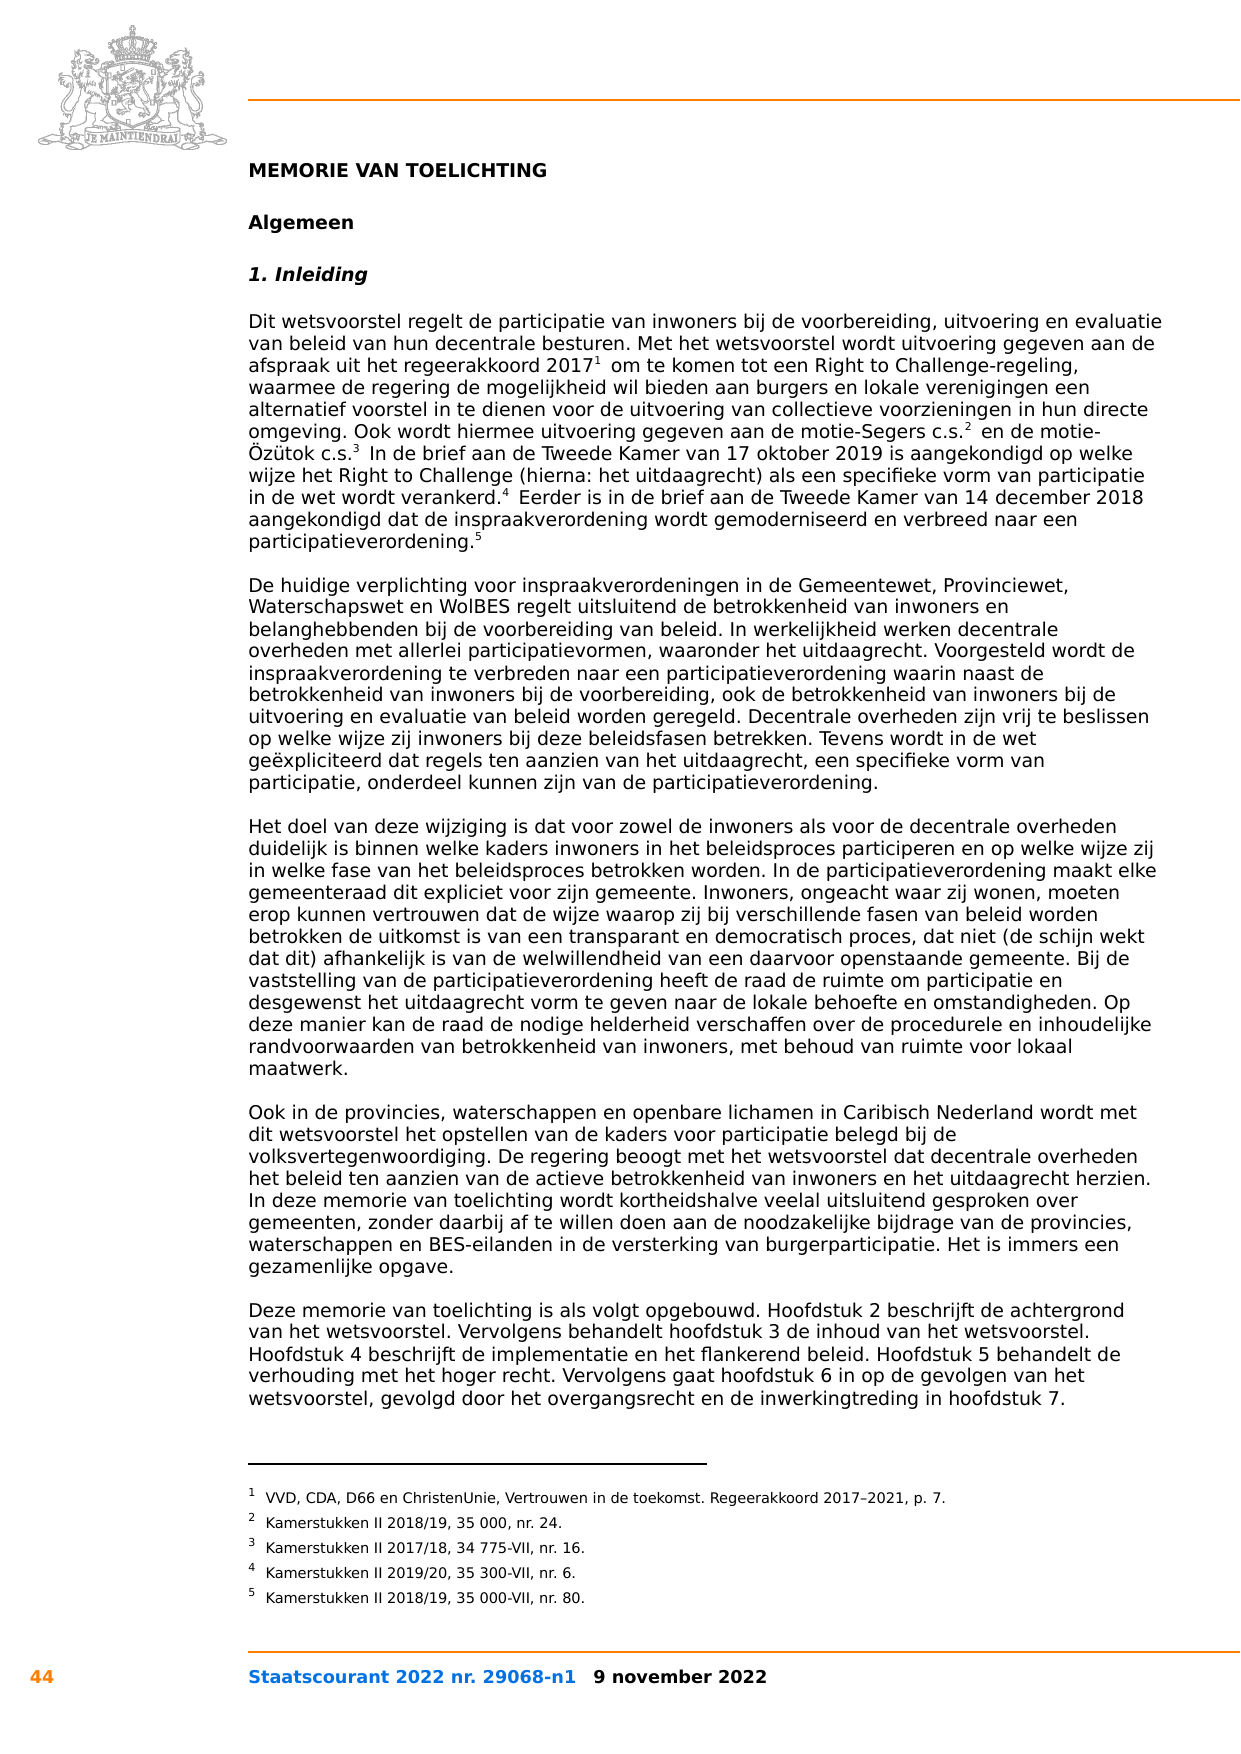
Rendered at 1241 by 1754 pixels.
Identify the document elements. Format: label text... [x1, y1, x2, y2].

text VVD, CDA, D66 en ChristenUnie, Vertrouwen in de toekomst. Regeerakkoord 2017–2021, p. 7. [248, 1486, 1163, 1508]
text Kamerstukken II 2019/20, 35 300-VII, nr. 6. [248, 1561, 1163, 1583]
text Dit wetsvoorstel regelt de participatie van inwoners bij de voorbereiding, uitvoering en evaluatie van beleid van hun decentrale besturen. Met het wetsvoorstel wordt uitvoering gegeven aan de afspraak uit het regeerakkoord 2017 om te komen tot een Right to Challenge-regeling, waarmee de regering de mogelijkheid wil bieden aan burgers en lokale verenigingen een alternatief voorstel in te dienen voor de uitvoering van collectieve voorzieningen in hun directe omgeving. Ook wordt hiermee uitvoering gegeven aan de motie-Segers c.s. en de motie-Özütok c.s. In de brief aan de Tweede Kamer van 17 oktober 2019 is aangekondigd op welke wijze het Right to Challenge (hierna: het uitdaagrecht) als een specifieke vorm van participatie in de wet wordt verankerd. Eerder is in de brief aan de Tweede Kamer van 14 december 2018 aangekondigd dat de inspraakverordening wordt gemoderniseerd en verbreed naar een participatieverordening. [248, 311, 1163, 553]
picture [38, 25, 227, 150]
text Kamerstukken II 2018/19, 35 000-VII, nr. 80. [248, 1586, 1163, 1608]
text Het doel van deze wijziging is dat voor zowel de inwoners als voor de decentrale overheden duidelijk is binnen welke kaders inwoners in het beleidsproces participeren en op welke wijze zij in welke fase van het beleidsproces betrokken worden. In de participatieverordening maakt elke gemeenteraad dit expliciet voor zijn gemeente. Inwoners, ongeacht waar zij wonen, moeten erop kunnen vertrouwen dat de wijze waarop zij bij verschillende fasen van beleid worden betrokken de uitkomst is van een transparant en democratisch proces, dat niet (de schijn wekt dat dit) afhankelijk is van de welwillendheid van een daarvoor openstaande gemeente. Bij de vaststelling van de participatieverordening heeft de raad de ruimte om participatie en desgewenst het uitdaagrecht vorm te geven naar de lokale behoefte en omstandigheden. Op deze manier kan de raad de nodige helderheid verschaffen over de procedurele en inhoudelijke randvoorwaarden van betrokkenheid van inwoners, met behoud van ruimte voor lokaal maatwerk. [248, 816, 1163, 1080]
subtitle Algemeen [248, 212, 1163, 234]
text Kamerstukken II 2017/18, 34 775-VII, nr. 16. [248, 1536, 1163, 1558]
text Ook in de provincies, waterschappen en openbare lichamen in Caribisch Nederland wordt met dit wetsvoorstel het opstellen van de kaders voor participatie belegd bij de volksvertegenwoordiging. De regering beoogt met het wetsvoorstel dat decentrale overheden het beleid ten aanzien van de actieve betrokkenheid van inwoners en het uitdaagrecht herzien. In deze memorie van toelichting wordt kortheidshalve veelal uitsluitend gesproken over gemeenten, zonder daarbij af te willen doen aan de noodzakelijke bijdrage van de provincies, waterschappen en BES-eilanden in de versterking van burgerparticipatie. Het is immers een gezamenlijke opgave. [248, 1102, 1163, 1278]
text Kamerstukken II 2018/19, 35 000, nr. 24. [248, 1511, 1163, 1533]
subtitle 1. Inleiding [248, 264, 1163, 286]
text De huidige verplichting voor inspraakverordeningen in de Gemeentewet, Provinciewet, Waterschapswet en WolBES regelt uitsluitend de betrokkenheid van inwoners en belanghebbenden bij de voorbereiding van beleid. In werkelijkheid werken decentrale overheden met allerlei participatievormen, waaronder het uitdaagrecht. Voorgesteld wordt de inspraakverordening te verbreden naar een participatieverordening waarin naast de betrokkenheid van inwoners bij de voorbereiding, ook de betrokkenheid van inwoners bij de uitvoering en evaluatie van beleid worden geregeld. Decentrale overheden zijn vrij te beslissen op welke wijze zij inwoners bij deze beleidsfasen betrekken. Tevens wordt in de wet geëxpliciteerd dat regels ten aanzien van het uitdaagrecht, een specifieke vorm van participatie, onderdeel kunnen zijn van de participatieverordening. [248, 574, 1163, 794]
text Deze memorie van toelichting is als volgt opgebouwd. Hoofdstuk 2 beschrijft de achtergrond van het wetsvoorstel. Vervolgens behandelt hoofdstuk 3 de inhoud van het wetsvoorstel. Hoofdstuk 4 beschrijft de implementatie en het flankerend beleid. Hoofdstuk 5 behandelt de verhouding met het hoger recht. Vervolgens gaat hoofdstuk 6 in op de gevolgen van het wetsvoorstel, gevolgd door het overgangsrecht en de inwerkingtreding in hoofdstuk 7. [248, 1299, 1163, 1409]
subtitle MEMORIE VAN TOELICHTING [248, 160, 1163, 182]
